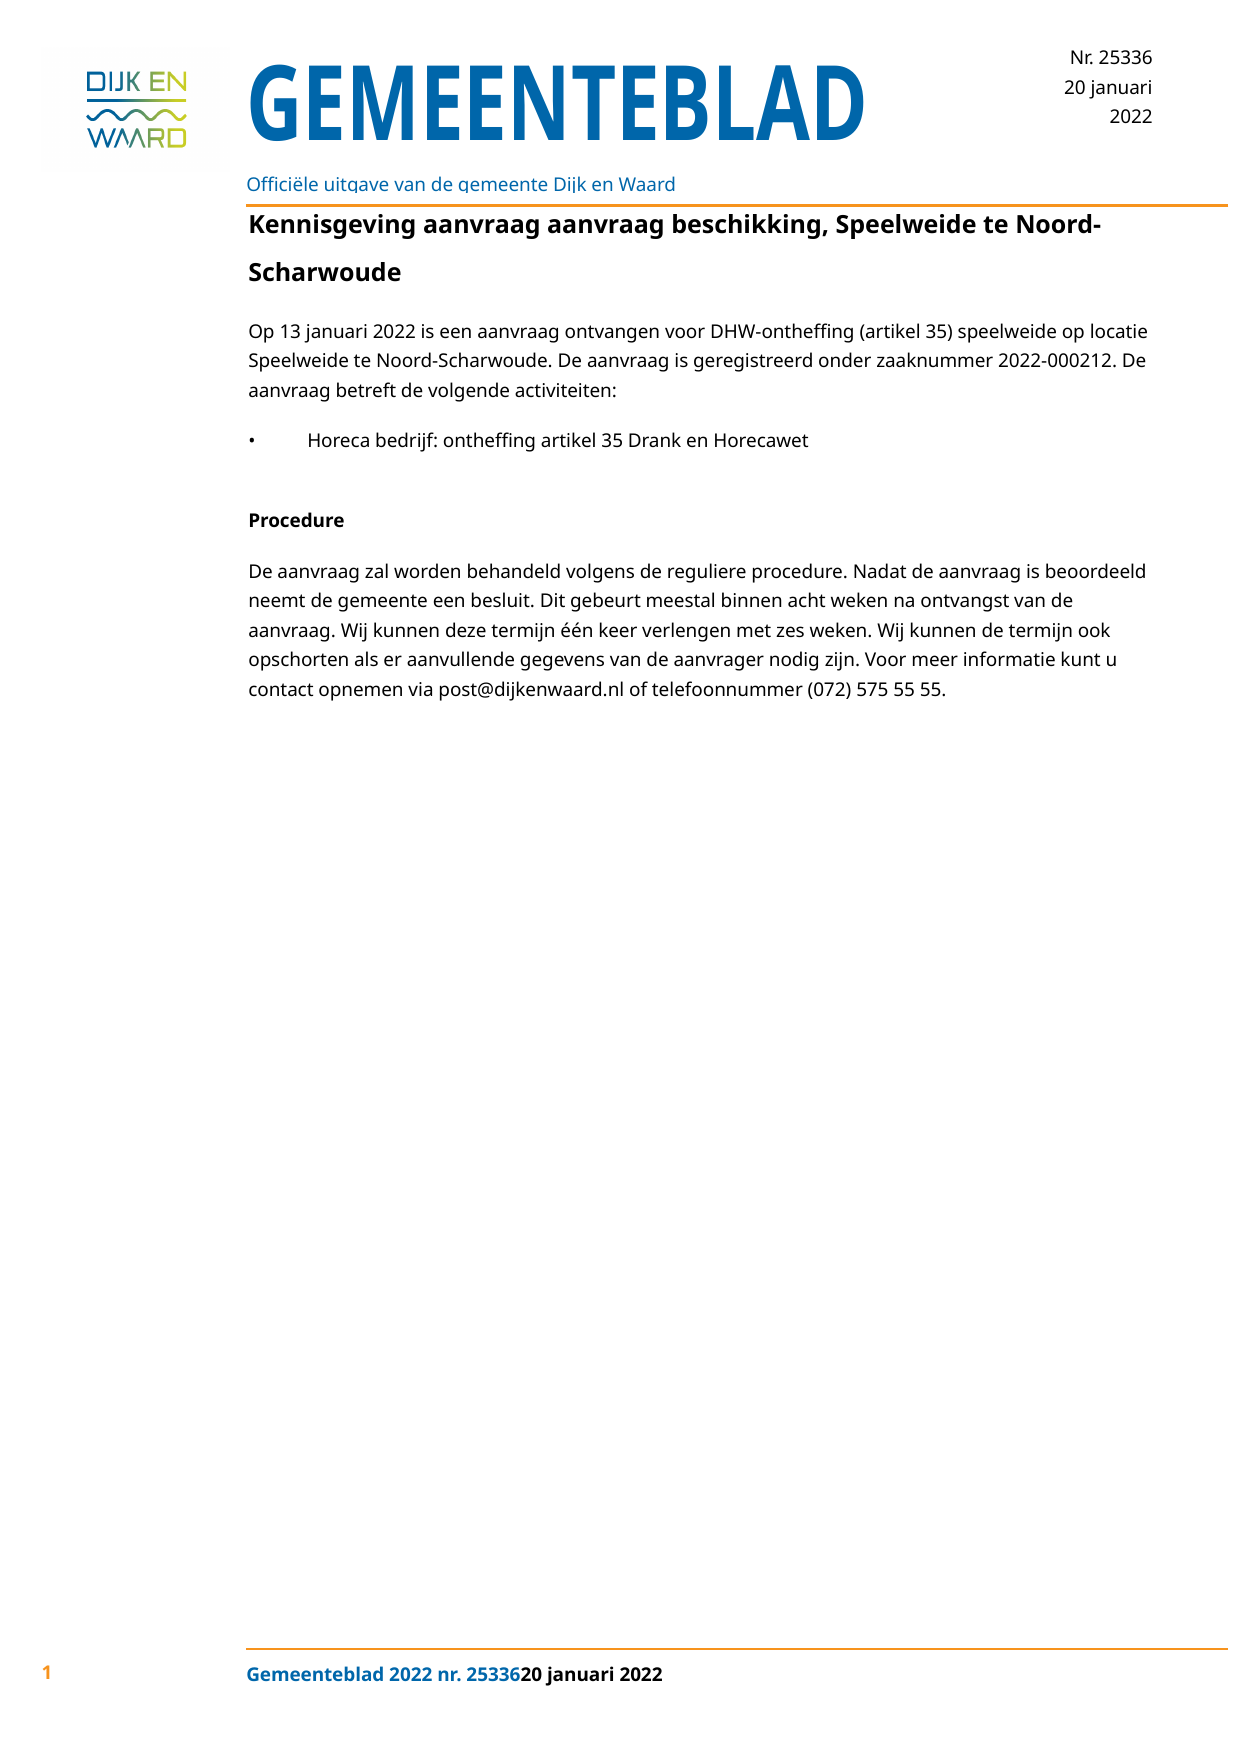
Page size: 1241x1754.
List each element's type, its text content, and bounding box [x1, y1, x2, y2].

text Kennisgeving aanvraag aanvraag beschikking, Speelweide te Noord-Scharwoude [248, 207, 1152, 288]
picture [41, 47, 231, 172]
text De aanvraag zal worden behandeld volgens de reguliere procedure. Nadat de aanvraag is beoordeeld neemt de gemeente een besluit. Dit gebeurt meestal binnen acht weken na ontvangst van de aanvraag. Wij kunnen deze termijn één keer verlengen met zes weken. Wij kunnen de termijn ook opschorten als er aanvullende gegevens van de aanvrager nodig zijn. Voor meer informatie kunt u contact opnemen via post@dijkenwaard.nl of telefoonnummer (072) 575 55 55. [248, 558, 1152, 702]
list Horeca bedrijf: ontheffing artikel 35 Drank en Horecawet [248, 427, 1152, 453]
text Op 13 januari 2022 is een aanvraag ontvangen voor DHW-ontheffing (artikel 35) speelweide op locatie Speelweide te Noord-Scharwoude. De aanvraag is geregistreerd onder zaaknummer 2022-000212. De aanvraag betreft de volgende activiteiten: [248, 318, 1152, 403]
text Procedure [248, 507, 1152, 533]
